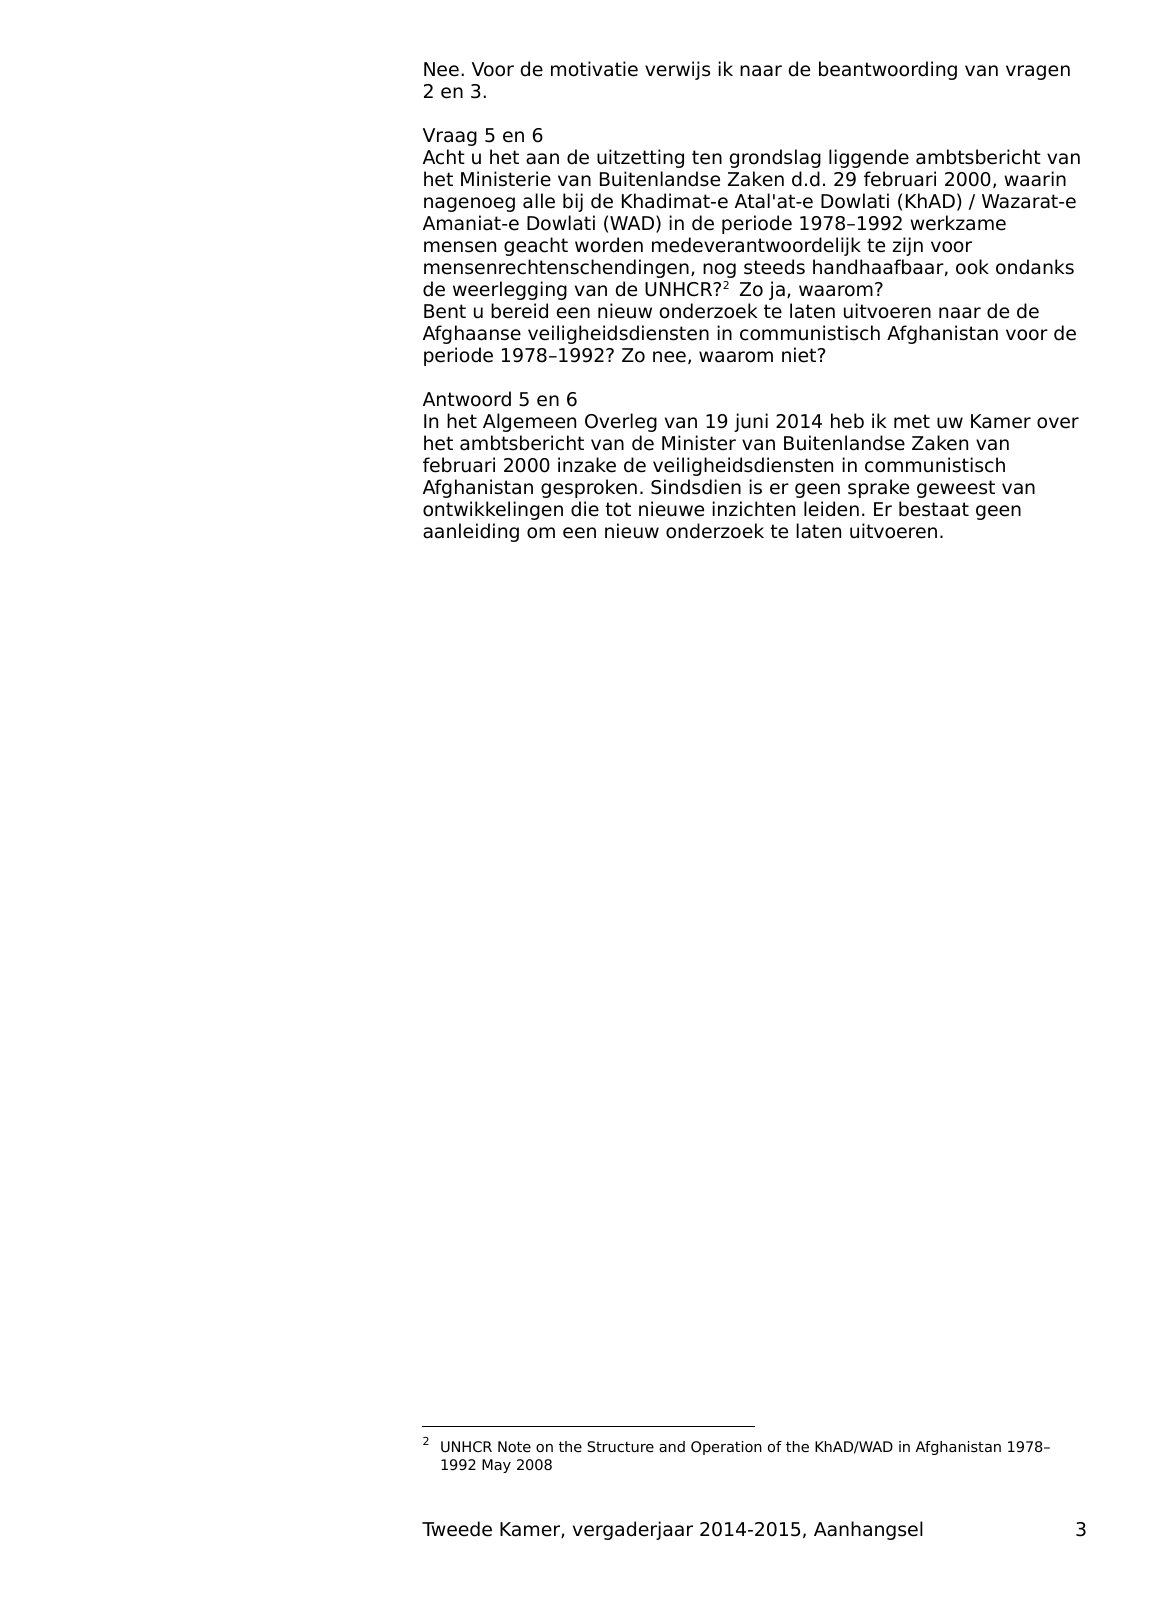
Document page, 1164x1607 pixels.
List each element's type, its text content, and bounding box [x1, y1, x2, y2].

text In het Algemeen Overleg van 19 juni 2014 heb ik met uw Kamer over het ambtsbericht van de Minister van Buitenlandse Zaken van februari 2000 inzake de veiligheidsdiensten in communistisch Afghanistan gesproken. Sindsdien is er geen sprake geweest van ontwikkelingen die tot nieuwe inzichten leiden. Er bestaat geen aanleiding om een nieuw onderzoek te laten uitvoeren. [422, 411, 1087, 543]
text Antwoord 5 en 6 [422, 389, 1087, 411]
text Bent u bereid een nieuw onderzoek te laten uitvoeren naar de de Afghaanse veiligheidsdiensten in communistisch Afghanistan voor de periode 1978–1992? Zo nee, waarom niet? [422, 301, 1087, 367]
text UNHCR Note on the Structure and Operation of the KhAD/WAD in Afghanistan 1978–1992 May 2008 [422, 1435, 1087, 1474]
text Vraag 5 en 6 [422, 125, 1087, 147]
text Acht u het aan de uitzetting ten grondslag liggende ambtsbericht van het Ministerie van Buitenlandse Zaken d.d. 29 februari 2000, waarin nagenoeg alle bij de Khadimat-e Atal'at-e Dowlati (KhAD) / Wazarat-e Amaniat-e Dowlati (WAD) in de periode 1978–1992 werkzame mensen geacht worden medeverantwoordelijk te zijn voor mensenrechtenschendingen, nog steeds handhaafbaar, ook ondanks de weerlegging van de UNHCR? Zo ja, waarom? [422, 147, 1087, 301]
text Nee. Voor de motivatie verwijs ik naar de beantwoording van vragen 2 en 3. [422, 59, 1087, 103]
